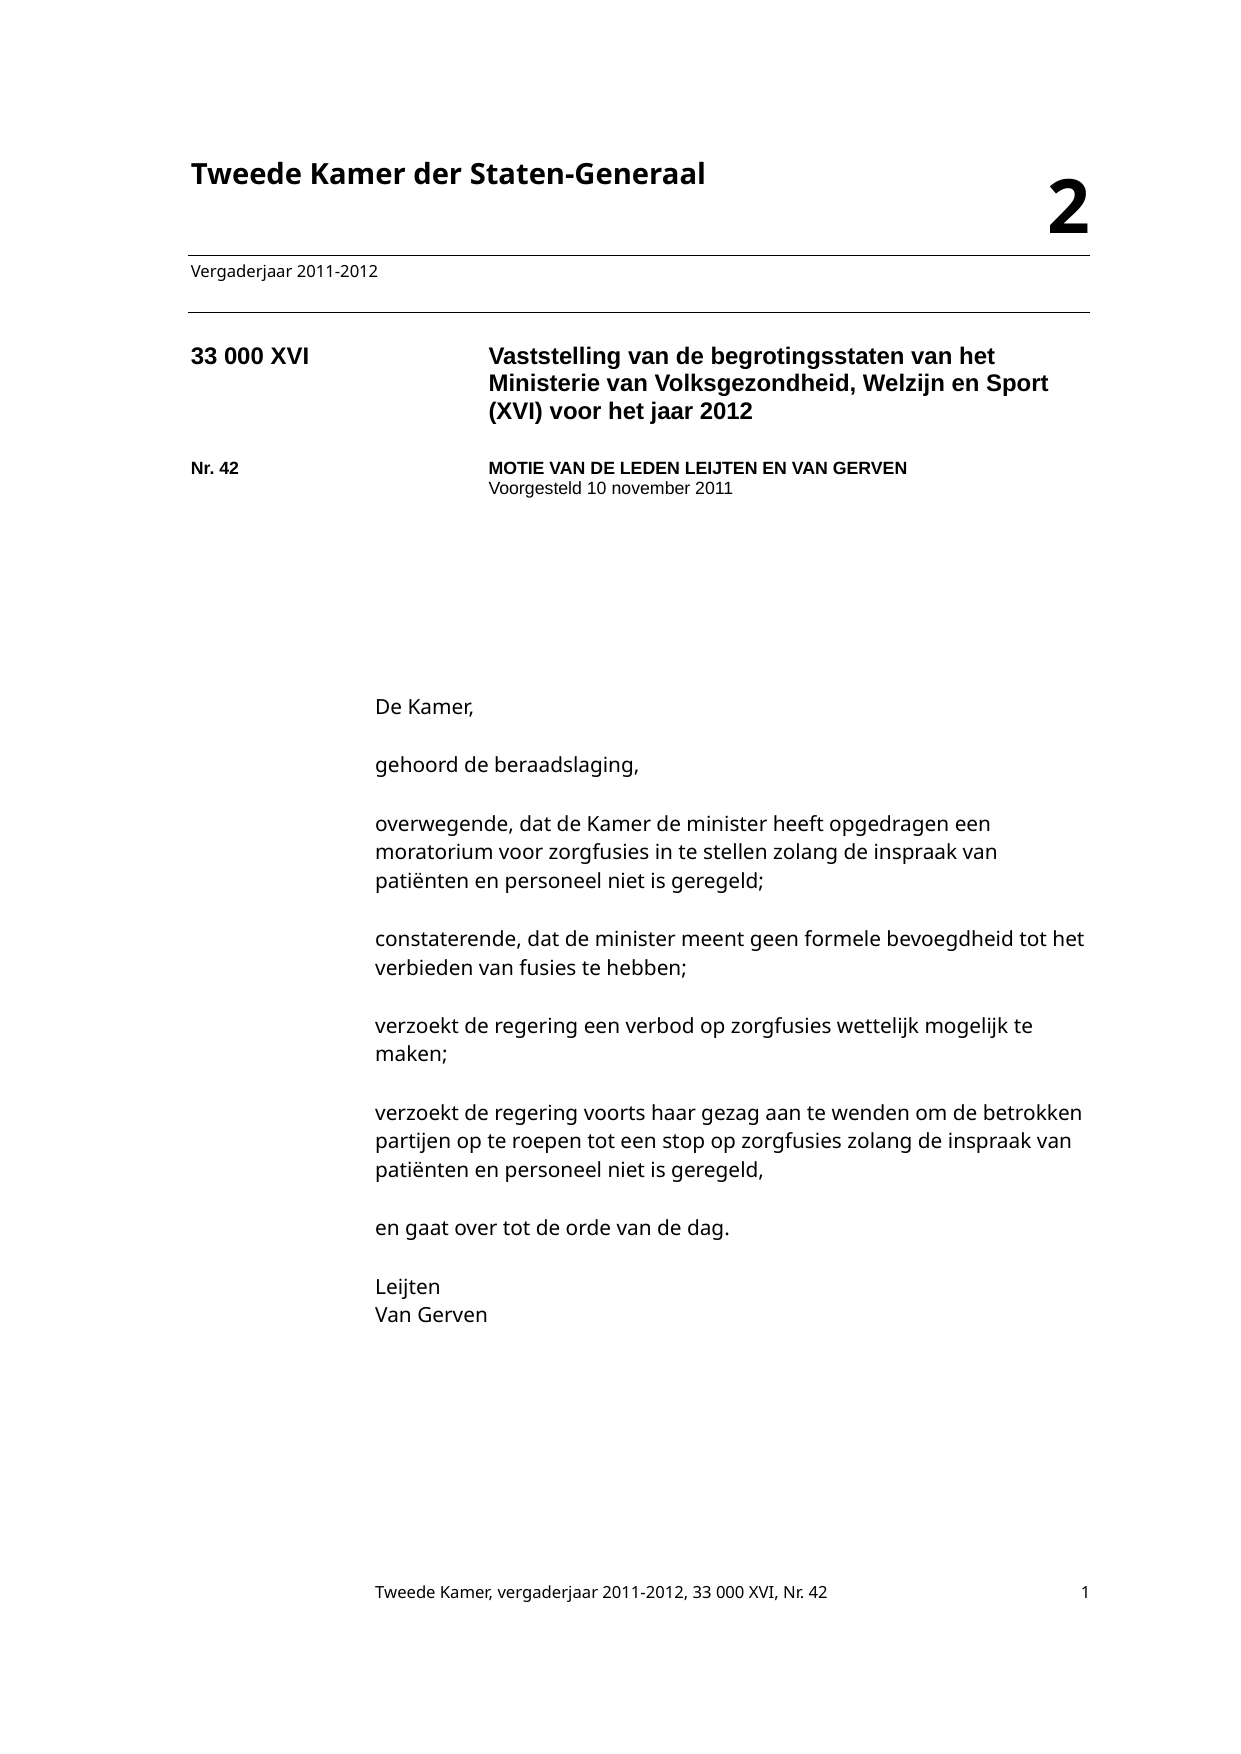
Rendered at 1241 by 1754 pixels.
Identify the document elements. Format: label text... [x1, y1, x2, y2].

table_cell [188, 313, 485, 339]
text verzoekt de regering een verbod op zorgfusies wettelijk mogelijk te maken; [375, 1011, 1090, 1068]
table_header Tweede Kamer der Staten-Generaal [188, 150, 909, 255]
text constaterende, dat de minister meent geen formele bevoegdheid tot het verbieden van fusies te hebben; [375, 924, 1090, 981]
table_cell Vergaderjaar 2011-2012 [188, 256, 485, 312]
table_cell Vaststelling van de begrotingsstaten van het Ministerie van Volksgezondheid, Welzijn en Sport (XVI) voor het jaar 2012 [485, 339, 1090, 454]
table_cell [485, 313, 1090, 339]
text verzoekt de regering voorts haar gezag aan te wenden om de betrokken partijen op te roepen tot een stop op zorgfusies zolang de inspraak van patiënten en personeel niet is geregeld, [375, 1098, 1090, 1183]
table_cell 33 000 XVI [188, 339, 485, 454]
text gehoord de beraadslaging, [375, 751, 1090, 779]
text Van Gerven [375, 1300, 1090, 1329]
text De Kamer, [375, 692, 1090, 721]
text Leijten [375, 1272, 1090, 1300]
table_cell [485, 256, 1090, 312]
table_cell MOTIE VAN DE LEDEN LEIJTEN EN VAN GERVEN Voorgesteld 10 november 2011 [485, 455, 1090, 573]
table_header 2 [910, 150, 1090, 255]
table_cell Nr. 42 [188, 455, 485, 573]
text en gaat over tot de orde van de dag. [375, 1213, 1090, 1242]
text overwegende, dat de Kamer de minister heeft opgedragen een moratorium voor zorgfusies in te stellen zolang de inspraak van patiënten en personeel niet is geregeld; [375, 809, 1090, 894]
